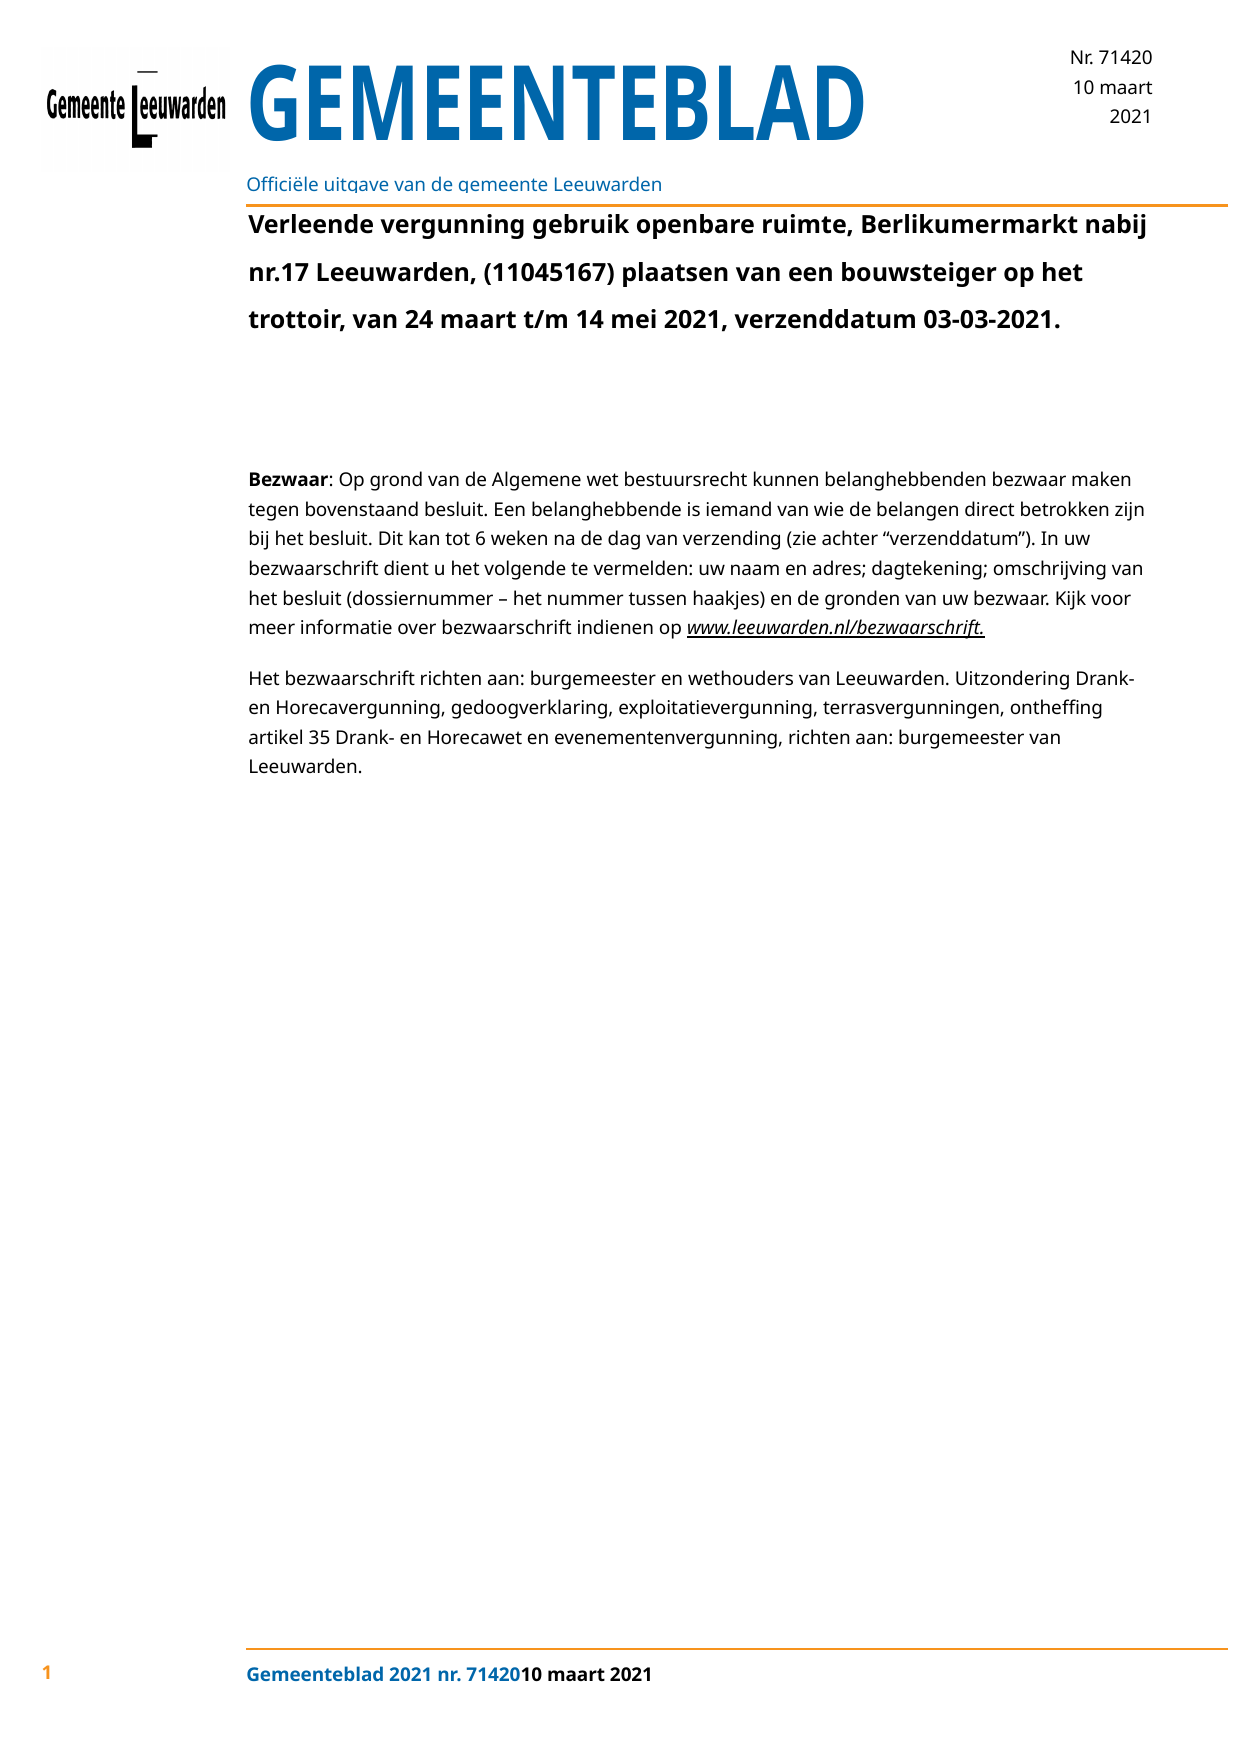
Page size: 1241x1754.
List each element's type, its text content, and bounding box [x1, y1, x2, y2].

text Het bezwaarschrift richten aan: burgemeester en wethouders van Leeuwarden. Uitzondering Drank- en Horecavergunning, gedoogverklaring, exploitatievergunning, terrasvergunningen, ontheffing artikel 35 Drank- en Horecawet en evenementenvergunning, richten aan: burgemeester van Leeuwarden. [248, 665, 1152, 779]
text Bezwaar: Op grond van de Algemene wet bestuursrecht kunnen belanghebbenden bezwaar maken tegen bovenstaand besluit. Een belanghebbende is iemand van wie de belangen direct betrokken zijn bij het besluit. Dit kan tot 6 weken na de dag van verzending (zie achter “verzenddatum”). In uw bezwaarschrift dient u het volgende te vermelden: uw naam en adres; dagtekening; omschrijving van het besluit (dossiernummer – het nummer tussen haakjes) en de gronden van uw bezwaar. Kijk voor meer informatie over bezwaarschrift indienen op www.leeuwarden.nl/bezwaarschrift. [248, 466, 1152, 640]
text Verleende vergunning gebruik openbare ruimte, Berlikumermarkt nabij nr.17 Leeuwarden, (11045167) plaatsen van een bouwsteiger op het trottoir, van 24 maart t/m 14 mei 2021, verzenddatum 03-03-2021. [248, 207, 1152, 336]
picture [41, 47, 231, 172]
